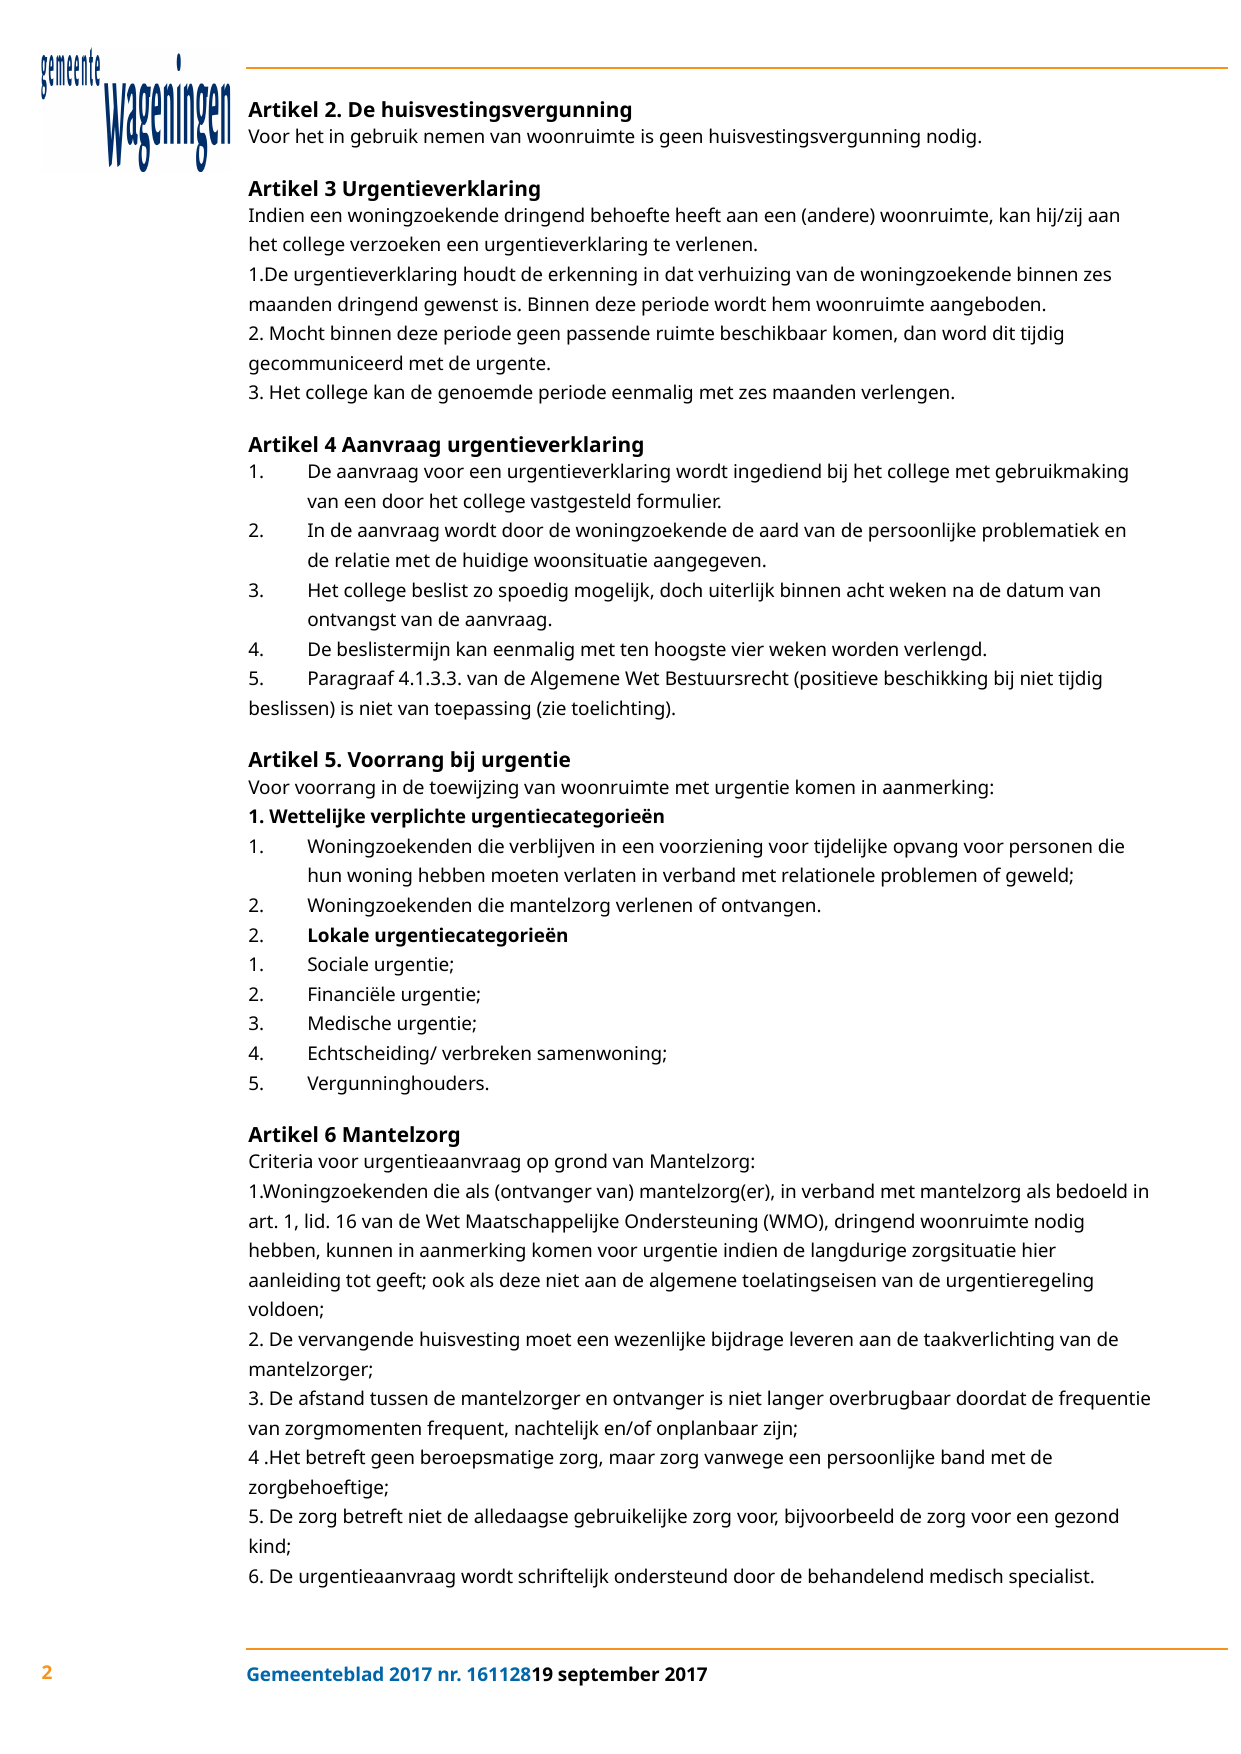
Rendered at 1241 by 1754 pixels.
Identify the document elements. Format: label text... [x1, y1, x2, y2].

text 6. De urgentieaanvraag wordt schriftelijk ondersteund door de behandelend medisch specialist. [248, 1563, 1152, 1588]
list Lokale urgentiecategorieën [248, 922, 1152, 948]
text 4 .Het betreft geen beroepsmatige zorg, maar zorg vanwege een persoonlijke band met de zorgbehoeftige; [248, 1444, 1152, 1500]
text Artikel 2. De huisvestingsvergunning [248, 95, 1152, 123]
text Voor voorrang in de toewijzing van woonruimte met urgentie komen in aanmerking: [248, 774, 1152, 800]
list Woningzoekenden die verblijven in een voorziening voor tijdelijke opvang voor personen die hun woning hebben moeten verlaten in verband met relationele problemen of geweld; [248, 833, 1152, 888]
text Artikel 5. Voorrang bij urgentie [248, 746, 1152, 774]
list Het college beslist zo spoedig mogelijk, doch uiterlijk binnen acht weken na de datum van ontvangst van de aanvraag. [248, 577, 1152, 632]
list Woningzoekenden die mantelzorg verlenen of ontvangen. [248, 892, 1152, 918]
text 1.De urgentieverklaring houdt de erkenning in dat verhuizing van de woningzoekende binnen zes maanden dringend gewenst is. Binnen deze periode wordt hem woonruimte aangeboden. [248, 261, 1152, 317]
list De beslistermijn kan eenmalig met ten hoogste vier weken worden verlengd. [248, 636, 1152, 662]
list Sociale urgentie; [248, 951, 1152, 977]
text Artikel 3 Urgentieverklaring [248, 174, 1152, 202]
list Financiële urgentie; [248, 981, 1152, 1007]
text 3. Het college kan de genoemde periode eenmalig met zes maanden verlengen. [248, 379, 1152, 405]
text Voor het in gebruik nemen van woonruimte is geen huisvestingsvergunning nodig. [248, 123, 1152, 149]
text 1. Wettelijke verplichte urgentiecategorieën [248, 803, 1152, 829]
list In de aanvraag wordt door de woningzoekende de aard van de persoonlijke problematiek en de relatie met de huidige woonsituatie aangegeven. [248, 518, 1152, 573]
text Artikel 6 Mantelzorg [248, 1120, 1152, 1149]
text 1.Woningzoekenden die als (ontvanger van) mantelzorg(er), in verband met mantelzorg als bedoeld in art. 1, lid. 16 van de Wet Maatschappelijke Ondersteuning (WMO), dringend woonruimte nodig hebben, kunnen in aanmerking komen voor urgentie indien de langdurige zorgsituatie hier aanleiding tot geeft; ook als deze niet aan de algemene toelatingseisen van de urgentieregeling voldoen; [248, 1178, 1152, 1322]
text 3. De afstand tussen de mantelzorger en ontvanger is niet langer overbrugbaar doordat de frequentie van zorgmomenten frequent, nachtelijk en/of onplanbaar zijn; [248, 1385, 1152, 1441]
text 2. Mocht binnen deze periode geen passende ruimte beschikbaar komen, dan word dit tijdig gecommuniceerd met de urgente. [248, 320, 1152, 376]
text Artikel 4 Aanvraag urgentieverklaring [248, 430, 1152, 458]
text Indien een woningzoekende dringend behoefte heeft aan een (andere) woonruimte, kan hij/zij aan het college verzoeken een urgentieverklaring te verlenen. [248, 202, 1152, 257]
list Echtscheiding/ verbreken samenwoning; [248, 1040, 1152, 1066]
text 5. De zorg betreft niet de alledaagse gebruikelijke zorg voor, bijvoorbeeld de zorg voor een gezond kind; [248, 1504, 1152, 1559]
list De aanvraag voor een urgentieverklaring wordt ingediend bij het college met gebruikmaking van een door het college vastgesteld formulier. [248, 458, 1152, 514]
text 2. De vervangende huisvesting moet een wezenlijke bijdrage leveren aan de taakverlichting van de mantelzorger; [248, 1326, 1152, 1381]
list Vergunninghouders. [248, 1070, 1152, 1096]
list Paragraaf 4.1.3.3. van de Algemene Wet Bestuursrecht (positieve beschikking bij niet tijdig [248, 666, 1152, 691]
text Criteria voor urgentieaanvraag op grond van Mantelzorg: [248, 1149, 1152, 1174]
list Medische urgentie; [248, 1011, 1152, 1036]
picture [41, 47, 231, 172]
text beslissen) is niet van toepassing (zie toelichting). [248, 695, 1152, 721]
